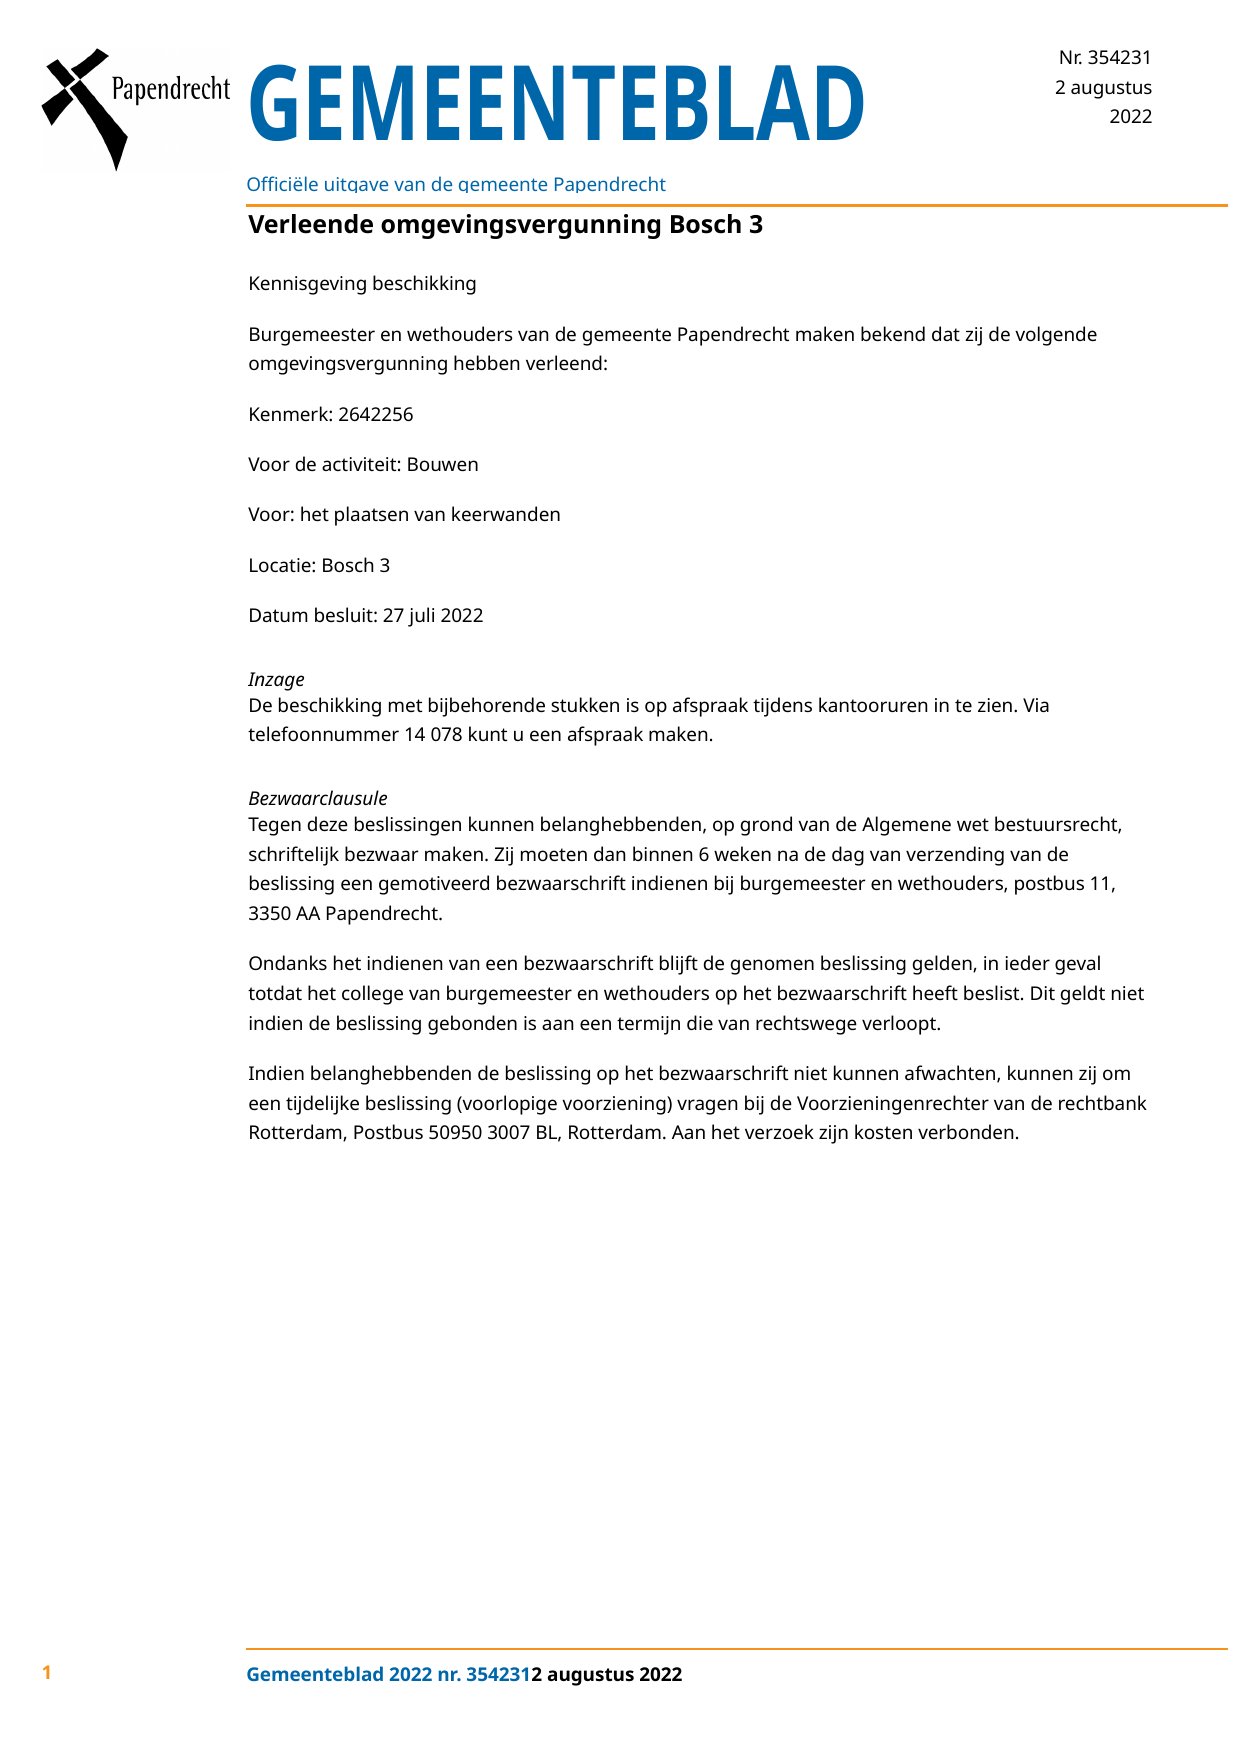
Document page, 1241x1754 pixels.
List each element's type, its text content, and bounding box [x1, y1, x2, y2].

text Voor: het plaatsen van keerwanden [248, 502, 1152, 527]
text Voor de activiteit: Bouwen [248, 451, 1152, 477]
text Kennisgeving beschikking [248, 270, 1152, 296]
text Indien belanghebbenden de beslissing op het bezwaarschrift niet kunnen afwachten, kunnen zij om een tijdelijke beslissing (voorlopige voorziening) vragen bij de Voorzieningenrechter van de rechtbank Rotterdam, Postbus 50950 3007 BL, Rotterdam. Aan het verzoek zijn kosten verbonden. [248, 1060, 1152, 1145]
text Ondanks het indienen van een bezwaarschrift blijft de genomen beslissing gelden, in ieder geval totdat het college van burgemeester en wethouders op het bezwaarschrift heeft beslist. Dit geldt niet indien de beslissing gebonden is aan een termijn die van rechtswege verloopt. [248, 951, 1152, 1035]
text Bezwaarclausule [248, 786, 1152, 811]
picture [41, 47, 231, 172]
text De beschikking met bijbehorende stukken is op afspraak tijdens kantooruren in te zien. Via telefoonnummer 14 078 kunt u een afspraak maken. [248, 692, 1152, 747]
text Inzage [248, 666, 1152, 692]
text Kenmerk: 2642256 [248, 401, 1152, 426]
text Burgemeester en wethouders van de gemeente Papendrecht maken bekend dat zij de volgende omgevingsvergunning hebben verleend: [248, 321, 1152, 376]
text Datum besluit: 27 juli 2022 [248, 602, 1152, 628]
text Tegen deze beslissingen kunnen belanghebbenden, op grond van de Algemene wet bestuursrecht, schriftelijk bezwaar maken. Zij moeten dan binnen 6 weken na de dag van verzending van de beslissing een gemotiveerd bezwaarschrift indienen bij burgemeester en wethouders, postbus 11, 3350 AA Papendrecht. [248, 811, 1152, 926]
text Verleende omgevingsvergunning Bosch 3 [248, 207, 1152, 241]
text Locatie: Bosch 3 [248, 552, 1152, 578]
